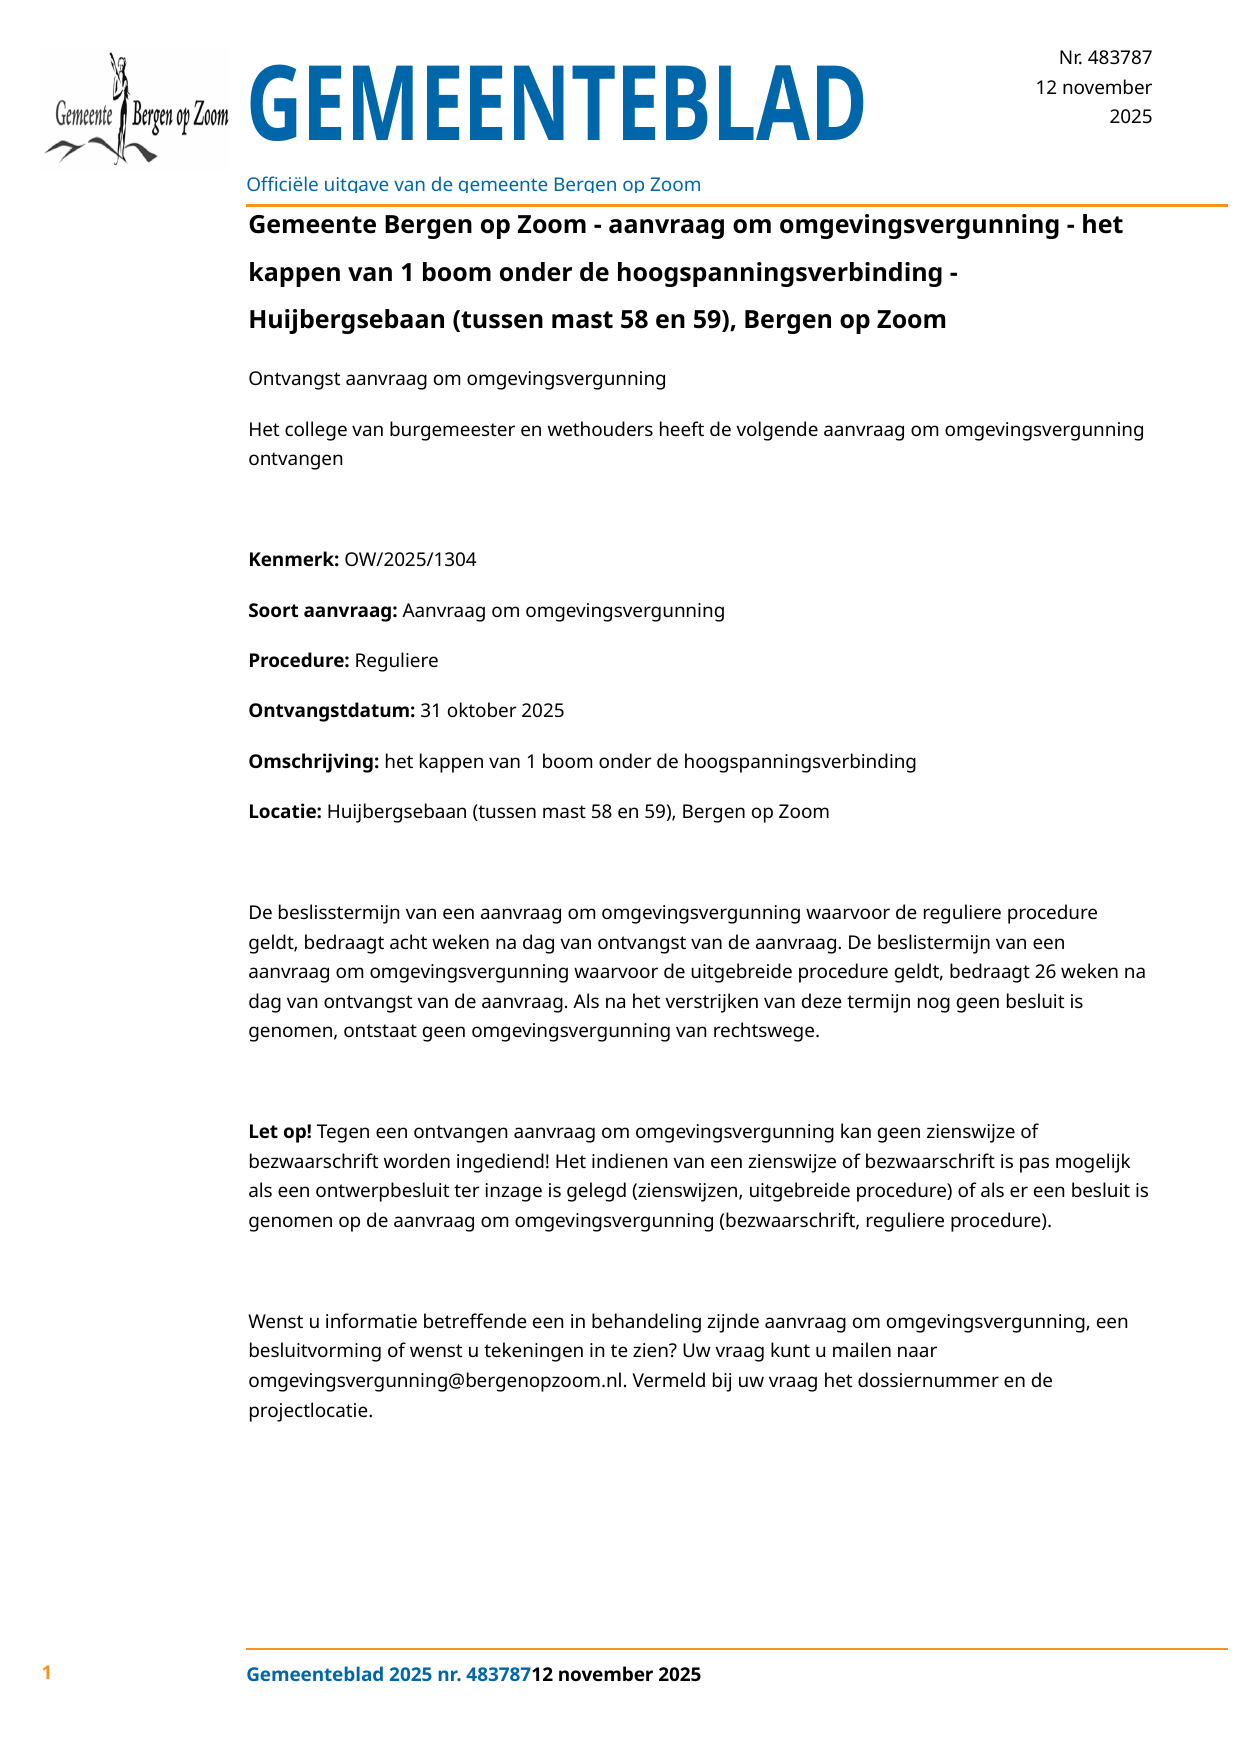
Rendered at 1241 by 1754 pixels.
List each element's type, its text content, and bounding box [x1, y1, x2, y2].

text Ontvangst aanvraag om omgevingsvergunning [248, 366, 1152, 391]
text Het college van burgemeester en wethouders heeft de volgende aanvraag om omgevingsvergunning ontvangen [248, 416, 1152, 471]
text Let op! Tegen een ontvangen aanvraag om omgevingsvergunning kan geen zienswijze of bezwaarschrift worden ingediend! Het indienen van een zienswijze of bezwaarschrift is pas mogelijk als een ontwerpbesluit ter inzage is gelegd (zienswijzen, uitgebreide procedure) of als er een besluit is genomen op de aanvraag om omgevingsvergunning (bezwaarschrift, reguliere procedure). [248, 1118, 1152, 1233]
text De beslisstermijn van een aanvraag om omgevingsvergunning waarvoor de reguliere procedure geldt, bedraagt acht weken na dag van ontvangst van de aanvraag. De beslistermijn van een aanvraag om omgevingsvergunning waarvoor de uitgebreide procedure geldt, bedraagt 26 weken na dag van ontvangst van de aanvraag. Als na het verstrijken van deze termijn nog geen besluit is genomen, ontstaat geen omgevingsvergunning van rechtswege. [248, 899, 1152, 1043]
text Omschrijving: het kappen van 1 boom onder de hoogspanningsverbinding [248, 748, 1152, 774]
text Wenst u informatie betreffende een in behandeling zijnde aanvraag om omgevingsvergunning, een besluitvorming of wenst u tekeningen in te zien? Uw vraag kunt u mailen naar omgevingsvergunning@bergenopzoom.nl. Vermeld bij uw vraag het dossiernummer en de projectlocatie. [248, 1308, 1152, 1422]
text Ontvangstdatum: 31 oktober 2025 [248, 698, 1152, 723]
text Locatie: Huijbergsebaan (tussen mast 58 en 59), Bergen op Zoom [248, 798, 1152, 824]
text Gemeente Bergen op Zoom - aanvraag om omgevingsvergunning - het kappen van 1 boom onder de hoogspanningsverbinding - Huijbergsebaan (tussen mast 58 en 59), Bergen op Zoom [248, 207, 1152, 336]
picture [41, 47, 231, 172]
text Kenmerk: OW/2025/1304 [248, 546, 1152, 572]
text Procedure: Reguliere [248, 647, 1152, 673]
text Soort aanvraag: Aanvraag om omgevingsvergunning [248, 597, 1152, 622]
